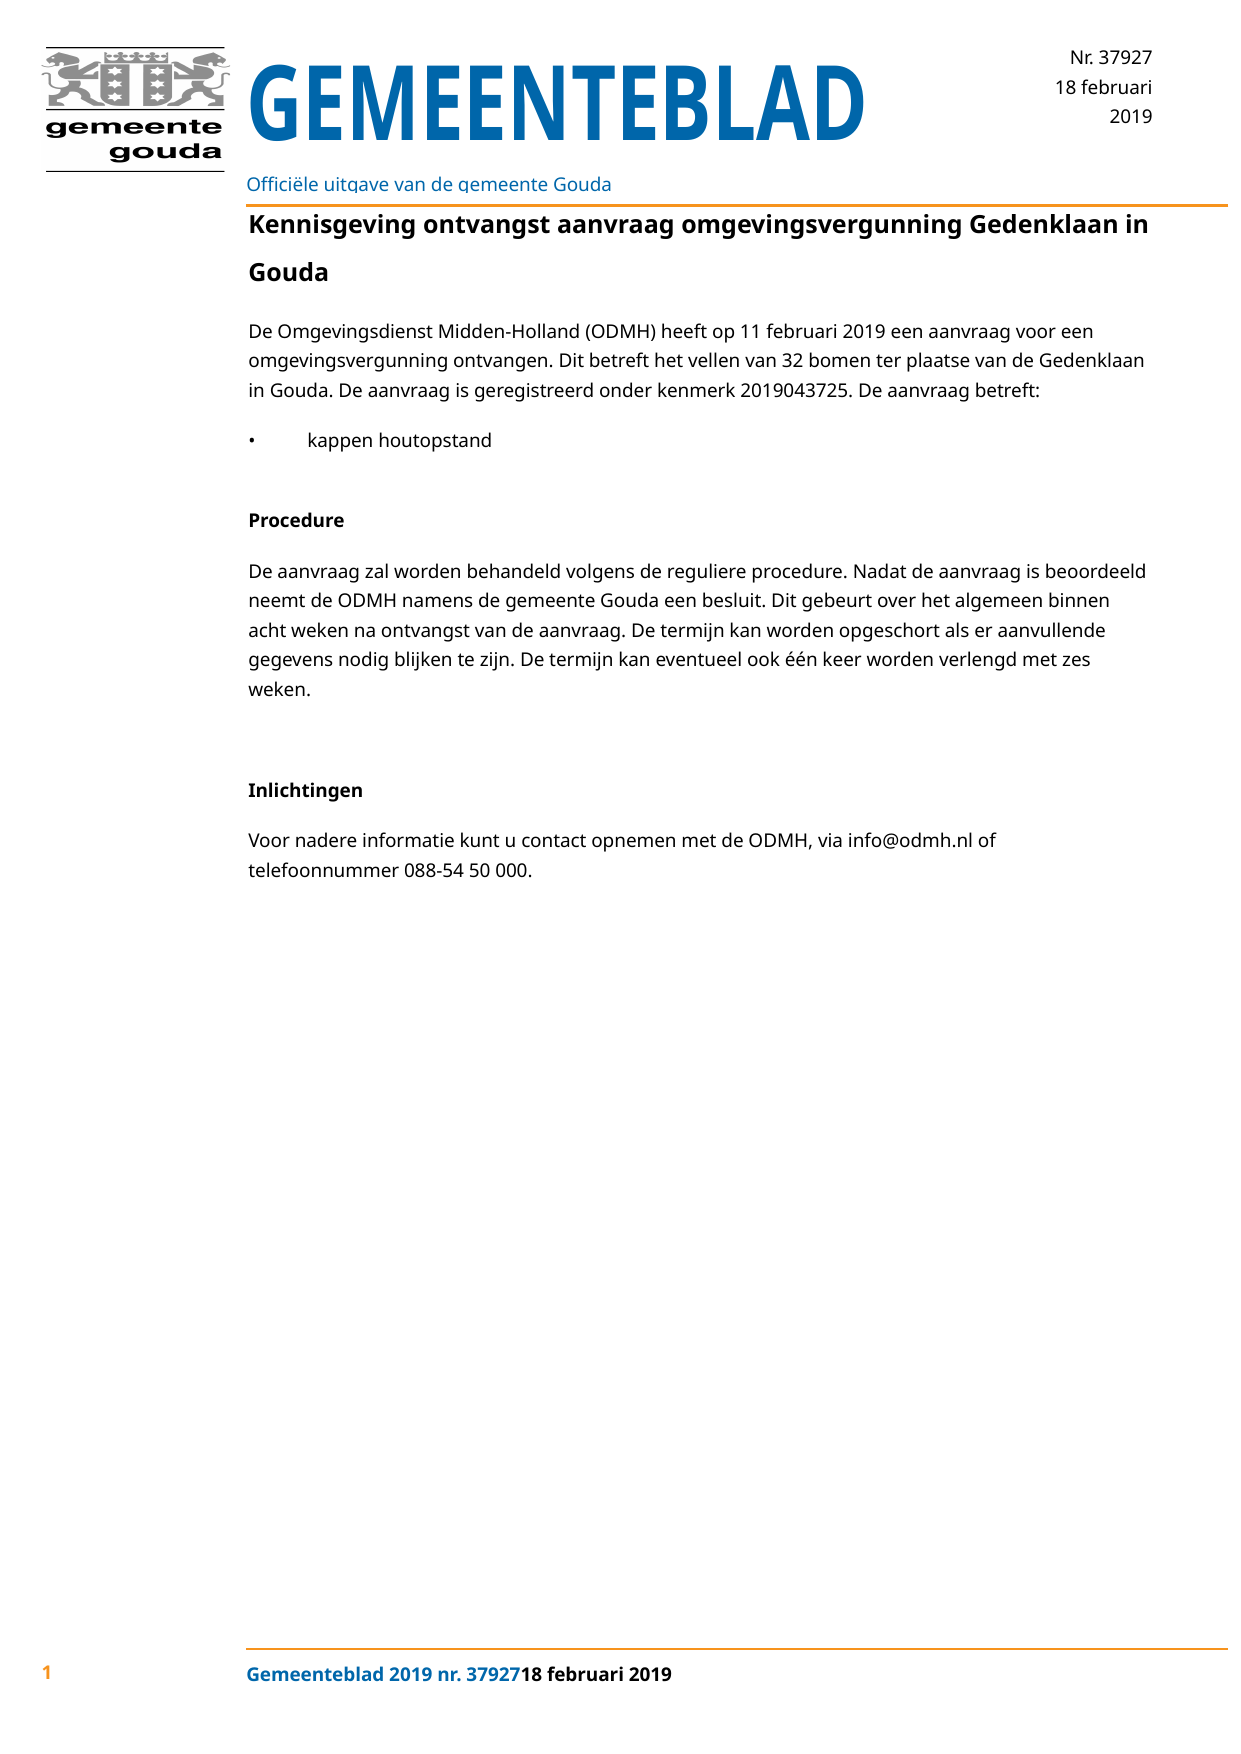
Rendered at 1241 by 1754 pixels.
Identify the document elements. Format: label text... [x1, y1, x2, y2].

text Inlichtingen [248, 777, 1152, 803]
text Voor nadere informatie kunt u contact opnemen met de ODMH, via info@odmh.nl of telefoonnummer 088-54 50 000. [248, 827, 1152, 883]
text Kennisgeving ontvangst aanvraag omgevingsvergunning Gedenklaan in Gouda [248, 207, 1152, 288]
text De aanvraag zal worden behandeld volgens de reguliere procedure. Nadat de aanvraag is beoordeeld neemt de ODMH namens de gemeente Gouda een besluit. Dit gebeurt over het algemeen binnen acht weken na ontvangst van de aanvraag. De termijn kan worden opgeschort als er aanvullende gegevens nodig blijken te zijn. De termijn kan eventueel ook één keer worden verlengd met zes weken. [248, 558, 1152, 702]
text De Omgevingsdienst Midden-Holland (ODMH) heeft op 11 februari 2019 een aanvraag voor een omgevingsvergunning ontvangen. Dit betreft het vellen van 32 bomen ter plaatse van de Gedenklaan in Gouda. De aanvraag is geregistreerd onder kenmerk 2019043725. De aanvraag betreft: [248, 318, 1152, 403]
text Procedure [248, 507, 1152, 533]
picture [41, 47, 231, 172]
list kappen houtopstand [248, 427, 1152, 453]
